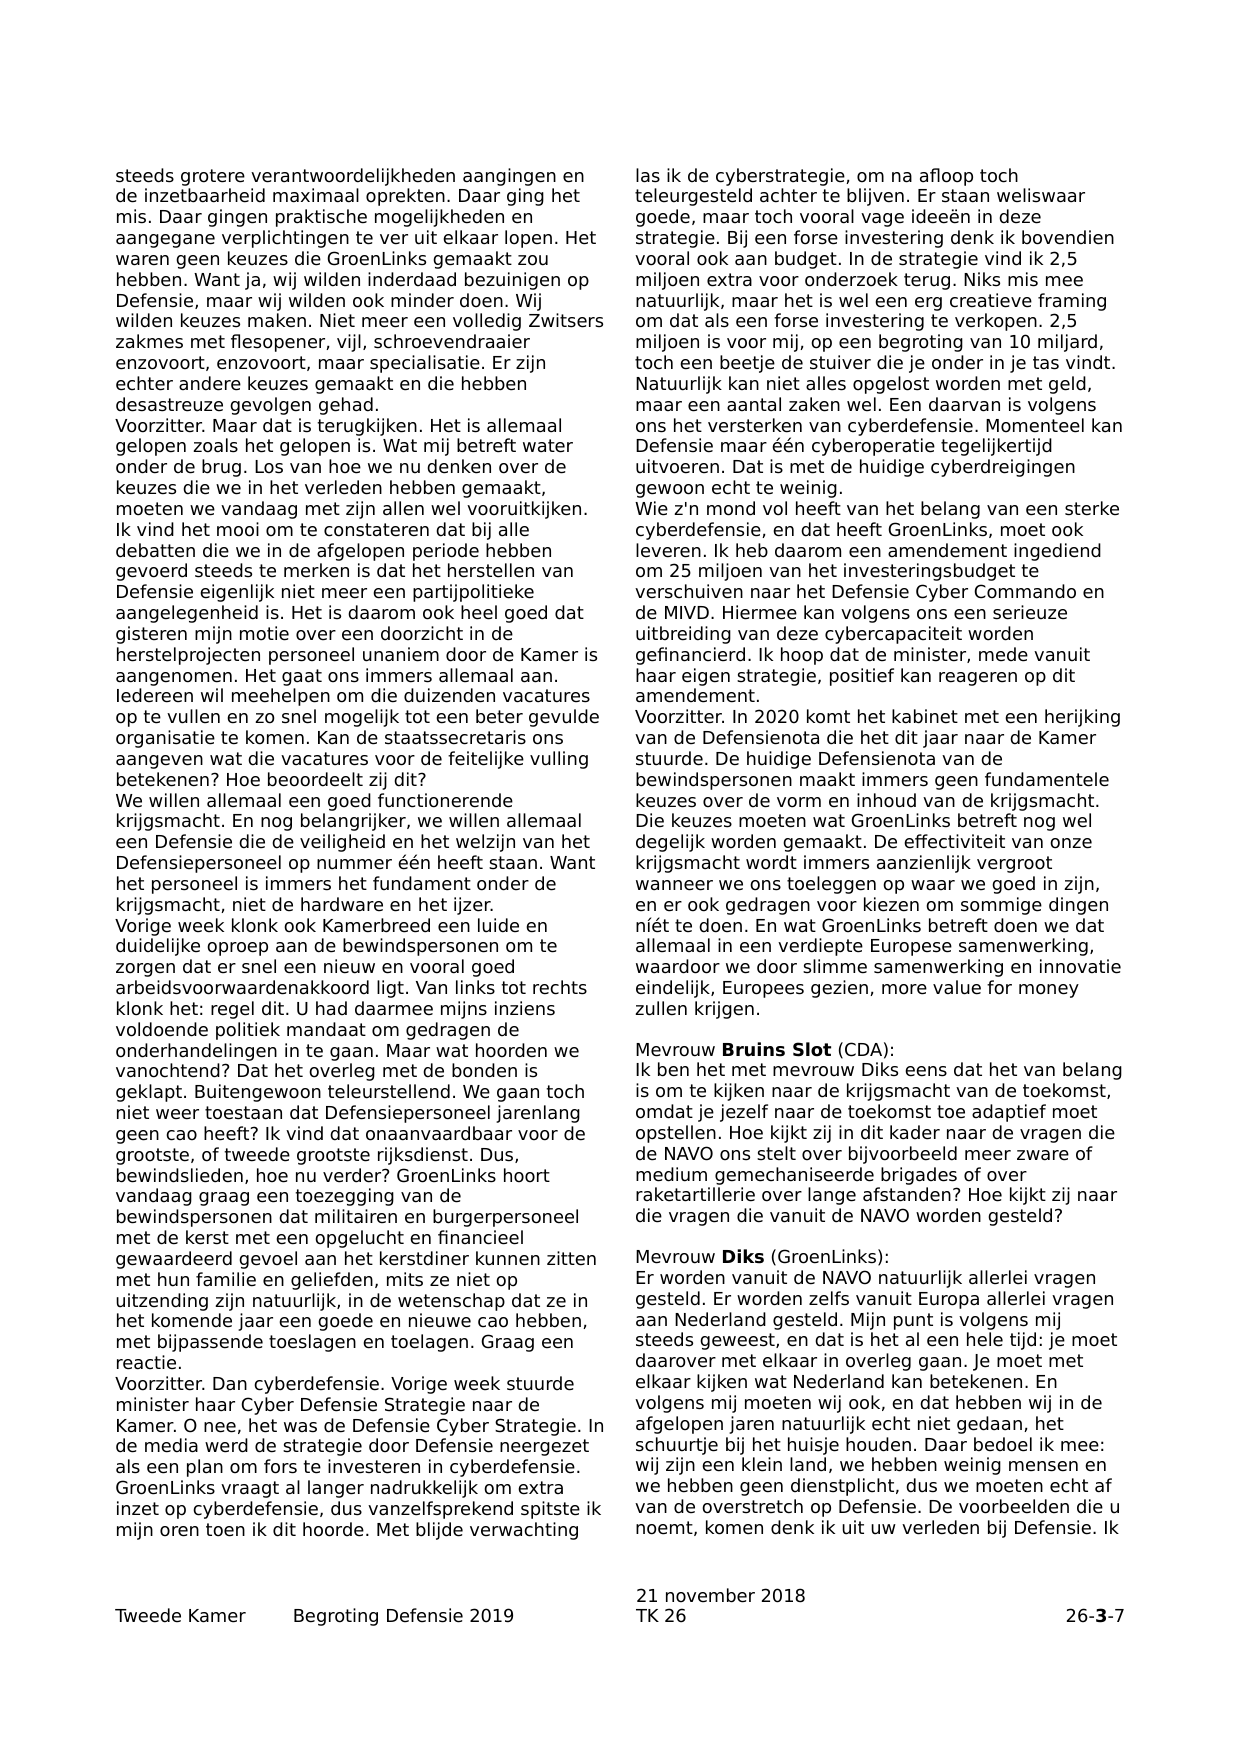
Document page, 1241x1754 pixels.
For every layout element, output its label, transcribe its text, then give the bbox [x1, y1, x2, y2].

text Mevrouw Bruins Slot (CDA): [635, 1039, 1125, 1060]
text Wie z'n mond vol heeft van het belang van een sterke cyberdefensie, en dat heeft GroenLinks, moet ook leveren. Ik heb daarom een amendement ingediend om 25 miljoen van het investeringsbudget te verschuiven naar het Defensie Cyber Commando en de MIVD. Hiermee kan volgens ons een serieuze uitbreiding van deze cybercapaciteit worden gefinancierd. Ik hoop dat de minister, mede vanuit haar eigen strategie, positief kan reageren op dit amendement. [635, 499, 1125, 707]
text Vorige week klonk ook Kamerbreed een luide en duidelijke oproep aan de bewindspersonen om te zorgen dat er snel een nieuw en vooral goed arbeidsvoorwaardenakkoord ligt. Van links tot rechts klonk het: regel dit. U had daarmee mijns inziens voldoende politiek mandaat om gedragen de onderhandelingen in te gaan. Maar wat hoorden we vanochtend? Dat het overleg met de bonden is geklapt. Buitengewoon teleurstellend. We gaan toch niet weer toestaan dat Defensiepersoneel jarenlang geen cao heeft? Ik vind dat onaanvaardbaar voor de grootste, of tweede grootste rijksdienst. Dus, bewindslieden, hoe nu verder? GroenLinks hoort vandaag graag een toezegging van de bewindspersonen dat militairen en burgerpersoneel met de kerst met een opgelucht en financieel gewaardeerd gevoel aan het kerstdiner kunnen zitten met hun familie en geliefden, mits ze niet op uitzending zijn natuurlijk, in de wetenschap dat ze in het komende jaar een goede en nieuwe cao hebben, met bijpassende toeslagen en toelagen. Graag een reactie. [115, 915, 605, 1374]
text Voorzitter. In 2020 komt het kabinet met een herijking van de Defensienota die het dit jaar naar de Kamer stuurde. De huidige Defensienota van de bewindspersonen maakt immers geen fundamentele keuzes over de vorm en inhoud van de krijgsmacht. Die keuzes moeten wat GroenLinks betreft nog wel degelijk worden gemaakt. De effectiviteit van onze krijgsmacht wordt immers aanzienlijk vergroot wanneer we ons toeleggen op waar we goed in zijn, en er ook gedragen voor kiezen om sommige dingen níét te doen. En wat GroenLinks betreft doen we dat allemaal in een verdiepte Europese samenwerking, waardoor we door slimme samenwerking en innovatie eindelijk, Europees gezien, more value for money zullen krijgen. [635, 707, 1125, 1019]
text Ik ben het met mevrouw Diks eens dat het van belang is om te kijken naar de krijgsmacht van de toekomst, omdat je jezelf naar de toekomst toe adaptief moet opstellen. Hoe kijkt zij in dit kader naar de vragen die de NAVO ons stelt over bijvoorbeeld meer zware of medium gemechaniseerde brigades of over raketartillerie over lange afstanden? Hoe kijkt zij naar die vragen die vanuit de NAVO worden gesteld? [635, 1060, 1125, 1227]
text Voorzitter. Maar dat is terugkijken. Het is allemaal gelopen zoals het gelopen is. Wat mij betreft water onder de brug. Los van hoe we nu denken over de keuzes die we in het verleden hebben gemaakt, moeten we vandaag met zijn allen wel vooruitkijken. Ik vind het mooi om te constateren dat bij alle debatten die we in de afgelopen periode hebben gevoerd steeds te merken is dat het herstellen van Defensie eigenlijk niet meer een partijpolitieke aangelegenheid is. Het is daarom ook heel goed dat gisteren mijn motie over een doorzicht in de herstelprojecten personeel unaniem door de Kamer is aangenomen. Het gaat ons immers allemaal aan. Iedereen wil meehelpen om die duizenden vacatures op te vullen en zo snel mogelijk tot een beter gevulde organisatie te komen. Kan de staatssecretaris ons aangeven wat die vacatures voor de feitelijke vulling betekenen? Hoe beoordeelt zij dit? [115, 415, 605, 790]
text Mevrouw Diks (GroenLinks): [635, 1247, 1125, 1268]
text steeds grotere verantwoordelijkheden aangingen en de inzetbaarheid maximaal oprekten. Daar ging het mis. Daar gingen praktische mogelijkheden en aangegane verplichtingen te ver uit elkaar lopen. Het waren geen keuzes die GroenLinks gemaakt zou hebben. Want ja, wij wilden inderdaad bezuinigen op Defensie, maar wij wilden ook minder doen. Wij wilden keuzes maken. Niet meer een volledig Zwitsers zakmes met flesopener, vijl, schroevendraaier enzovoort, enzovoort, maar specialisatie. Er zijn echter andere keuzes gemaakt en die hebben desastreuze gevolgen gehad. [115, 165, 605, 415]
text We willen allemaal een goed functionerende krijgsmacht. En nog belangrijker, we willen allemaal een Defensie die de veiligheid en het welzijn van het Defensiepersoneel op nummer één heeft staan. Want het personeel is immers het fundament onder de krijgsmacht, niet de hardware en het ijzer. [115, 790, 605, 915]
text las ik de cyberstrategie, om na afloop toch teleurgesteld achter te blijven. Er staan weliswaar goede, maar toch vooral vage ideeën in deze strategie. Bij een forse investering denk ik bovendien vooral ook aan budget. In de strategie vind ik 2,5 miljoen extra voor onderzoek terug. Niks mis mee natuurlijk, maar het is wel een erg creatieve framing om dat als een forse investering te verkopen. 2,5 miljoen is voor mij, op een begroting van 10 miljard, toch een beetje de stuiver die je onder in je tas vindt. Natuurlijk kan niet alles opgelost worden met geld, maar een aantal zaken wel. Een daarvan is volgens ons het versterken van cyberdefensie. Momenteel kan Defensie maar één cyberoperatie tegelijkertijd uitvoeren. Dat is met de huidige cyberdreigingen gewoon echt te weinig. [635, 165, 1125, 499]
text Er worden vanuit de NAVO natuurlijk allerlei vragen gesteld. Er worden zelfs vanuit Europa allerlei vragen aan Nederland gesteld. Mijn punt is volgens mij steeds geweest, en dat is het al een hele tijd: je moet daarover met elkaar in overleg gaan. Je moet met elkaar kijken wat Nederland kan betekenen. En volgens mij moeten wij ook, en dat hebben wij in de afgelopen jaren natuurlijk echt niet gedaan, het schuurtje bij het huisje houden. Daar bedoel ik mee: wij zijn een klein land, we hebben weinig mensen en we hebben geen dienstplicht, dus we moeten echt af van de overstretch op Defensie. De voorbeelden die u noemt, komen denk ik uit uw verleden bij Defensie. Ik [635, 1268, 1125, 1538]
text Voorzitter. Dan cyberdefensie. Vorige week stuurde minister haar Cyber Defensie Strategie naar de Kamer. O nee, het was de Defensie Cyber Strategie. In de media werd de strategie door Defensie neergezet als een plan om fors te investeren in cyberdefensie. GroenLinks vraagt al langer nadrukkelijk om extra inzet op cyberdefensie, dus vanzelfsprekend spitste ik mijn oren toen ik dit hoorde. Met blijde verwachting [115, 1374, 605, 1540]
